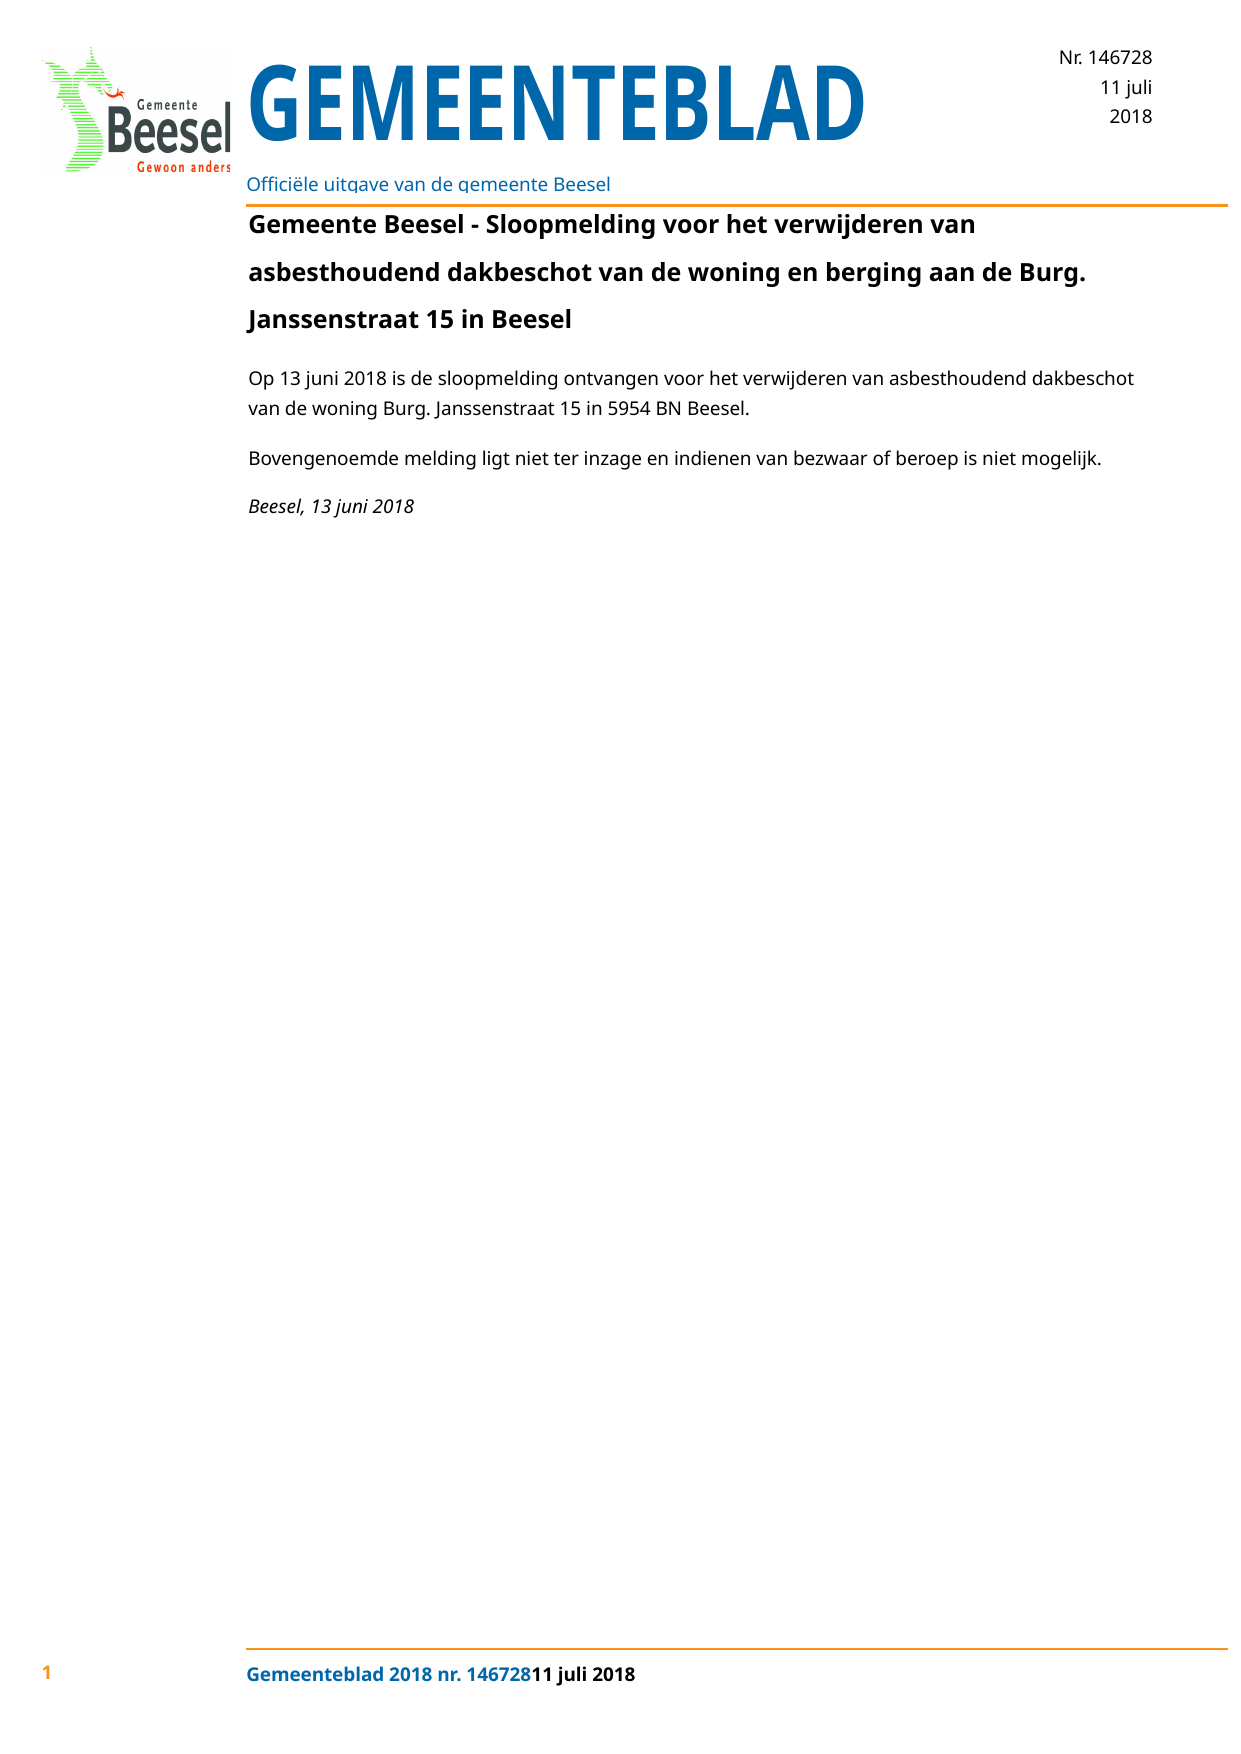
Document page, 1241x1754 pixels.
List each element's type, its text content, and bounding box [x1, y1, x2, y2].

picture [41, 47, 231, 172]
text Gemeente Beesel - Sloopmelding voor het verwijderen van asbesthoudend dakbeschot van de woning en berging aan de Burg. Janssenstraat 15 in Beesel [248, 207, 1152, 336]
text Bovengenoemde melding ligt niet ter inzage en indienen van bezwaar of beroep is niet mogelijk. [248, 446, 1152, 471]
text Beesel, 13 juni 2018 [248, 493, 1152, 519]
text Op 13 juni 2018 is de sloopmelding ontvangen voor het verwijderen van asbesthoudend dakbeschot van de woning Burg. Janssenstraat 15 in 5954 BN Beesel. [248, 366, 1152, 421]
